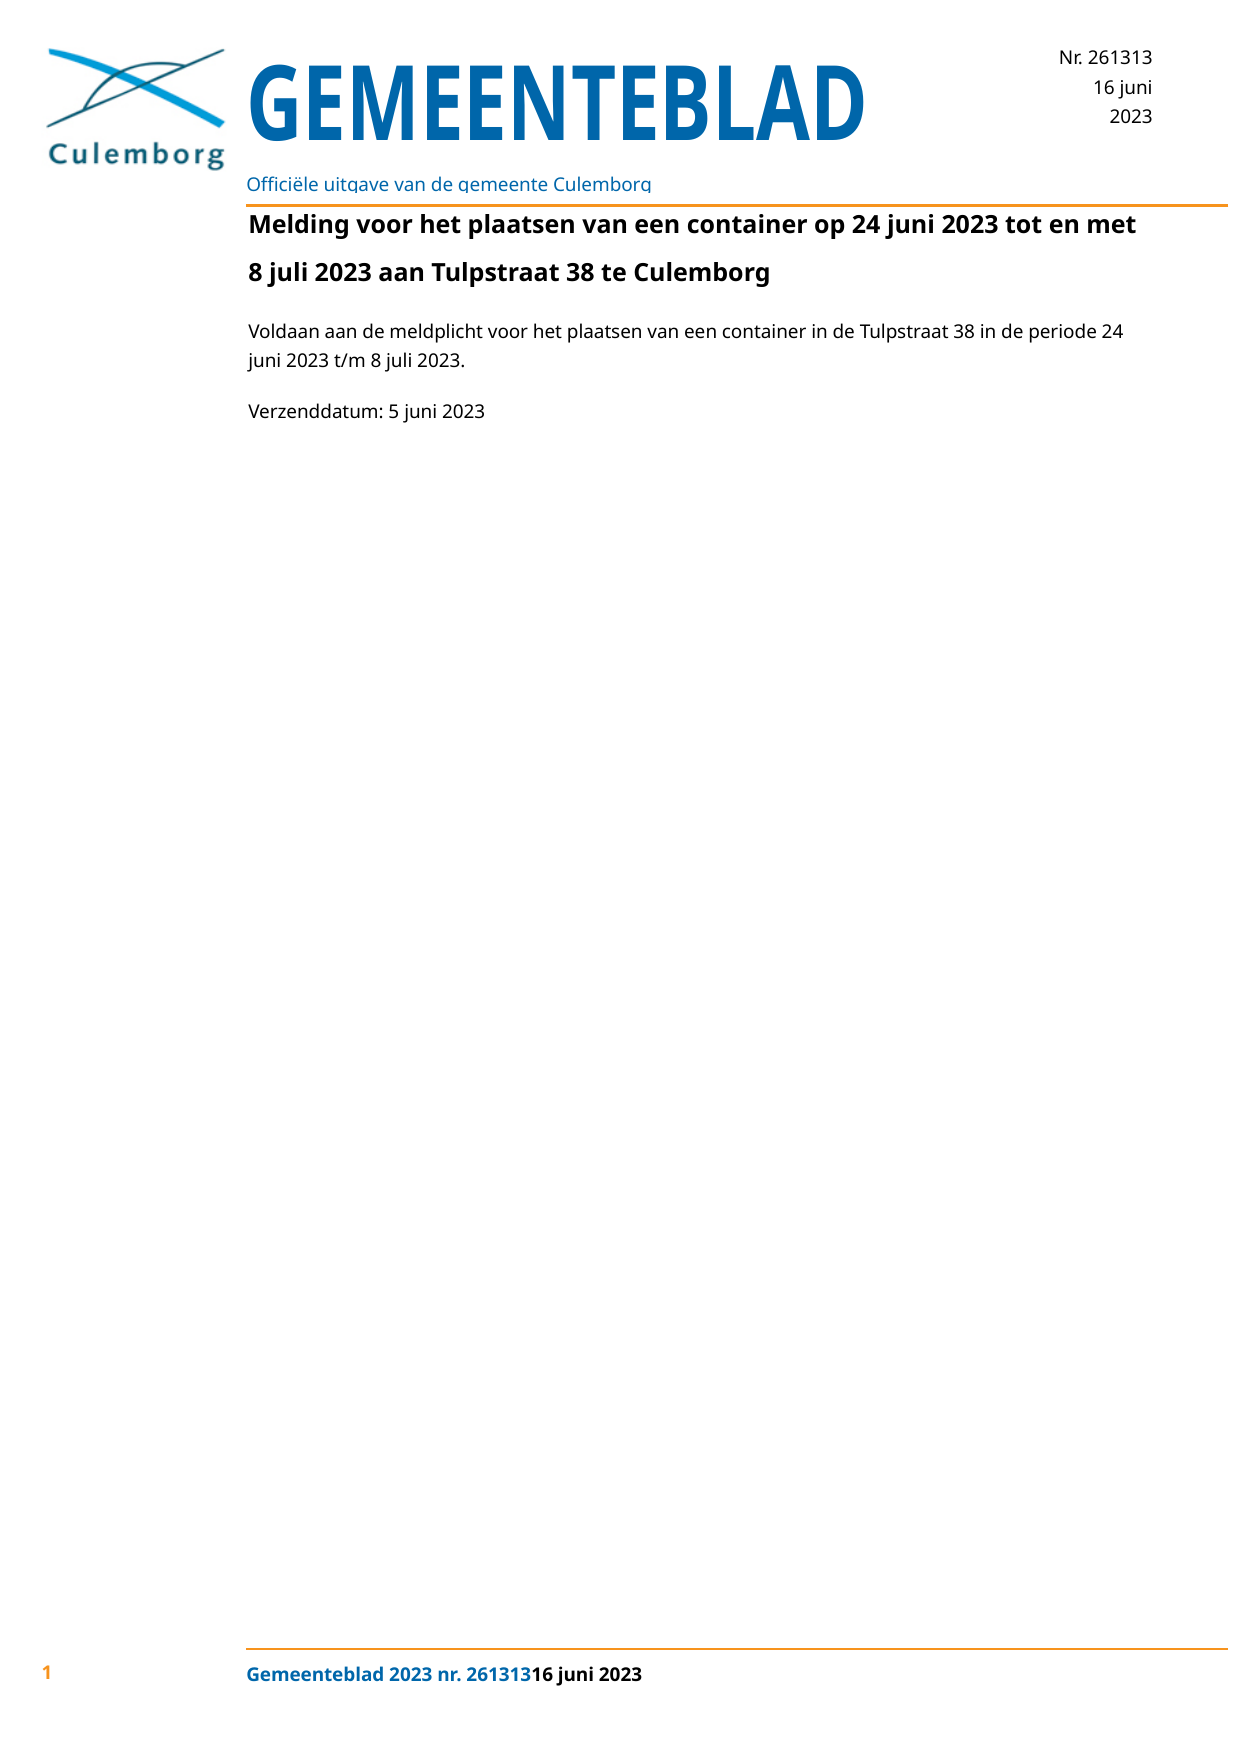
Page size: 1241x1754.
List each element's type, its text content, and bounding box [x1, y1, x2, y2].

text Melding voor het plaatsen van een container op 24 juni 2023 tot en met 8 juli 2023 aan Tulpstraat 38 te Culemborg [248, 207, 1152, 288]
text Verzenddatum: 5 juni 2023 [248, 398, 1152, 424]
picture [41, 47, 231, 172]
text Voldaan aan de meldplicht voor het plaatsen van een container in de Tulpstraat 38 in de periode 24 juni 2023 t/m 8 juli 2023. [248, 318, 1152, 373]
